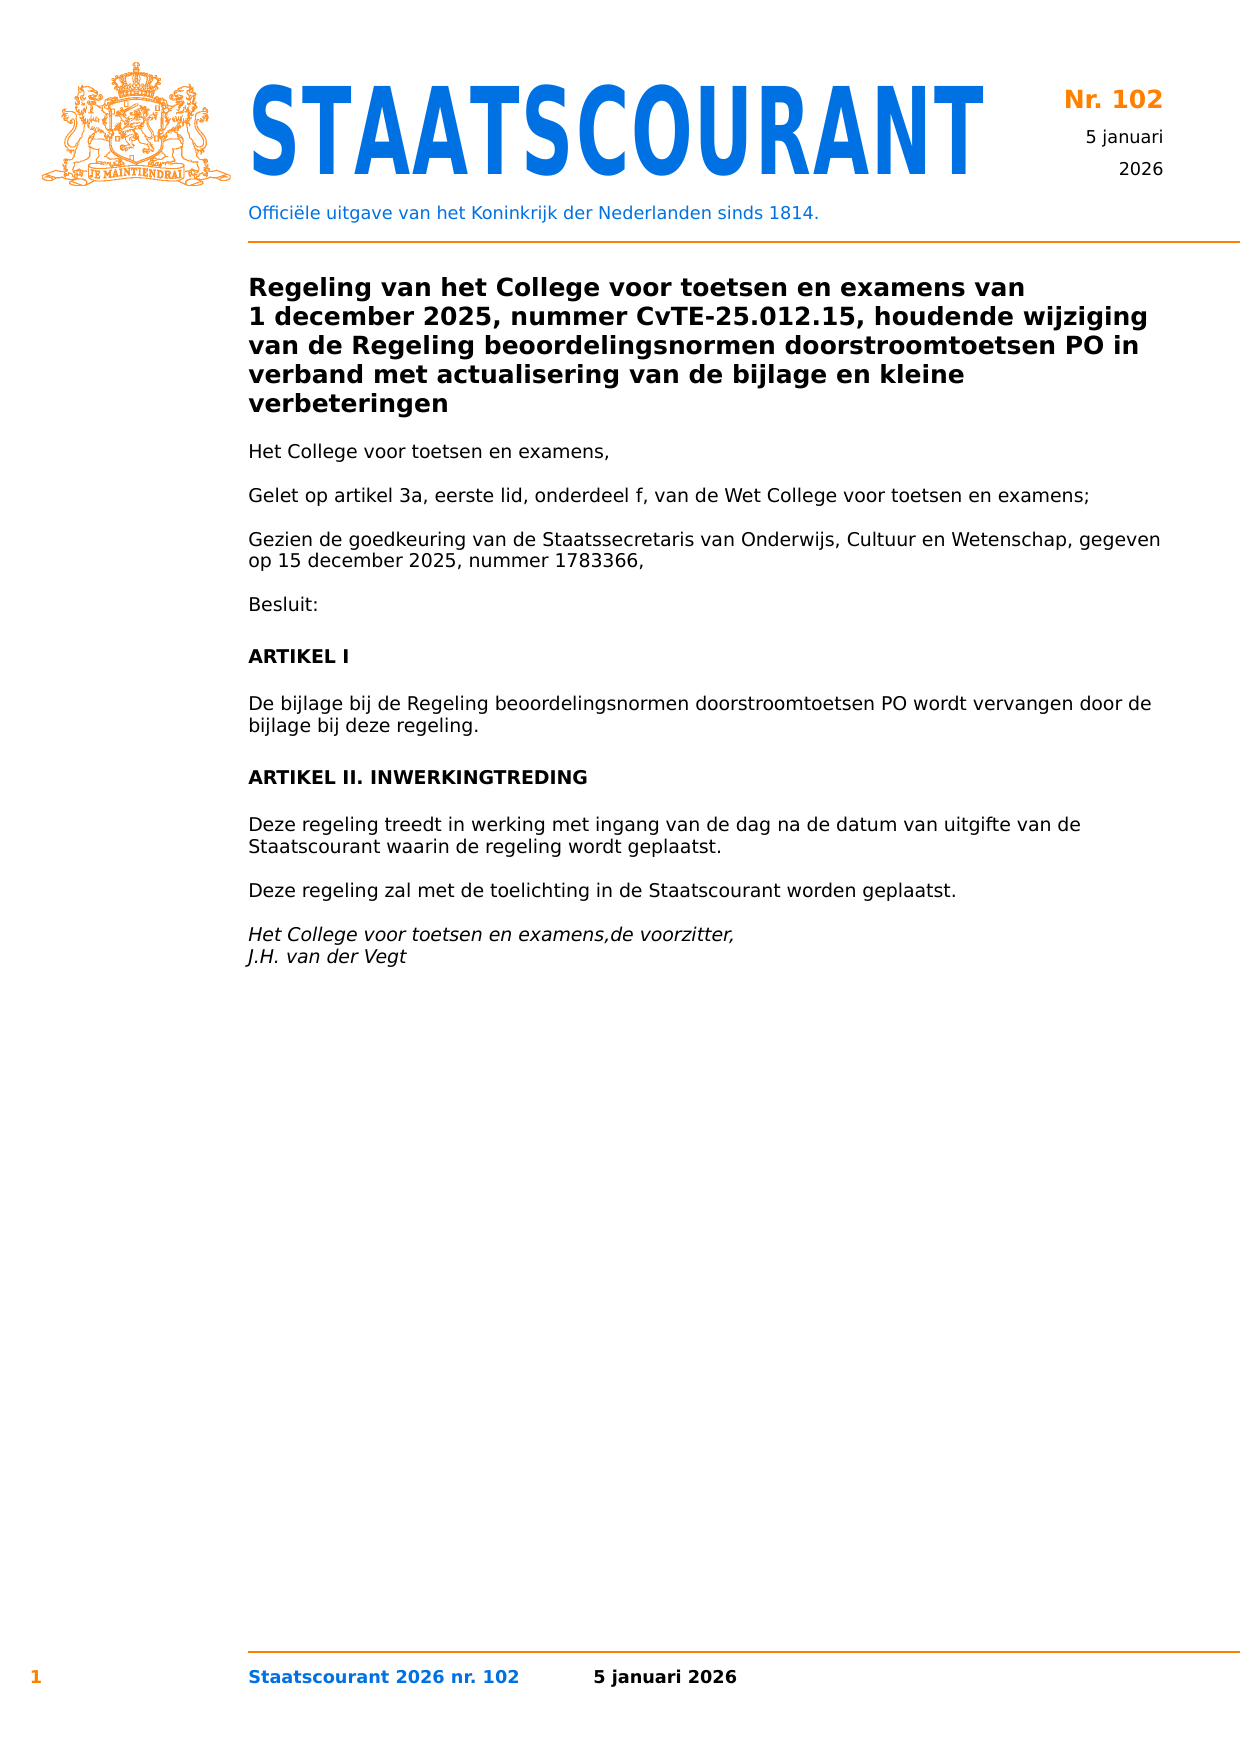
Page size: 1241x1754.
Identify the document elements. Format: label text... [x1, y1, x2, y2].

subtitle Regeling van het College voor toetsen en examens van 1 december 2025, nummer CvTE-25.012.15, houdende wijziging van de Regeling beoordelingsnormen doorstroomtoetsen PO in verband met actualisering van de bijlage en kleine verbeteringen [248, 273, 1163, 419]
text Gezien de goedkeuring van de Staatssecretaris van Onderwijs, Cultuur en Wetenschap, gegeven op 15 december 2025, nummer 1783366, [248, 528, 1163, 572]
table_header Nr. 102 [998, 62, 1240, 121]
text Deze regeling treedt in werking met ingang van de dag na de datum van uitgifte van de Staatscourant waarin de regeling wordt geplaatst. [248, 814, 1163, 858]
table_cell Officiële uitgave van het Koninkrijk der Nederlanden sinds 1814. [248, 203, 1240, 241]
picture [41, 62, 231, 186]
table_cell 2026 [998, 153, 1240, 203]
table_header STAATSCOURANT [248, 62, 998, 203]
text De bijlage bij de Regeling beoordelingsnormen doorstroomtoetsen PO wordt vervangen door de bijlage bij deze regeling. [248, 693, 1163, 737]
subtitle ARTIKEL I [248, 646, 1163, 668]
text Het College voor toetsen en examens, [248, 441, 1163, 463]
subtitle ARTIKEL II. INWERKINGTREDING [248, 767, 1163, 789]
text Het College voor toetsen en examens,de voorzitter, J.H. van der Vegt [248, 924, 1163, 968]
text Deze regeling zal met de toelichting in de Staatscourant worden geplaatst. [248, 880, 1163, 902]
text Gelet op artikel 3a, eerste lid, onderdeel f, van de Wet College voor toetsen en examens; [248, 484, 1163, 507]
table_header [25, 62, 248, 241]
table_cell 5 januari [998, 121, 1240, 153]
text Besluit: [248, 594, 1163, 616]
